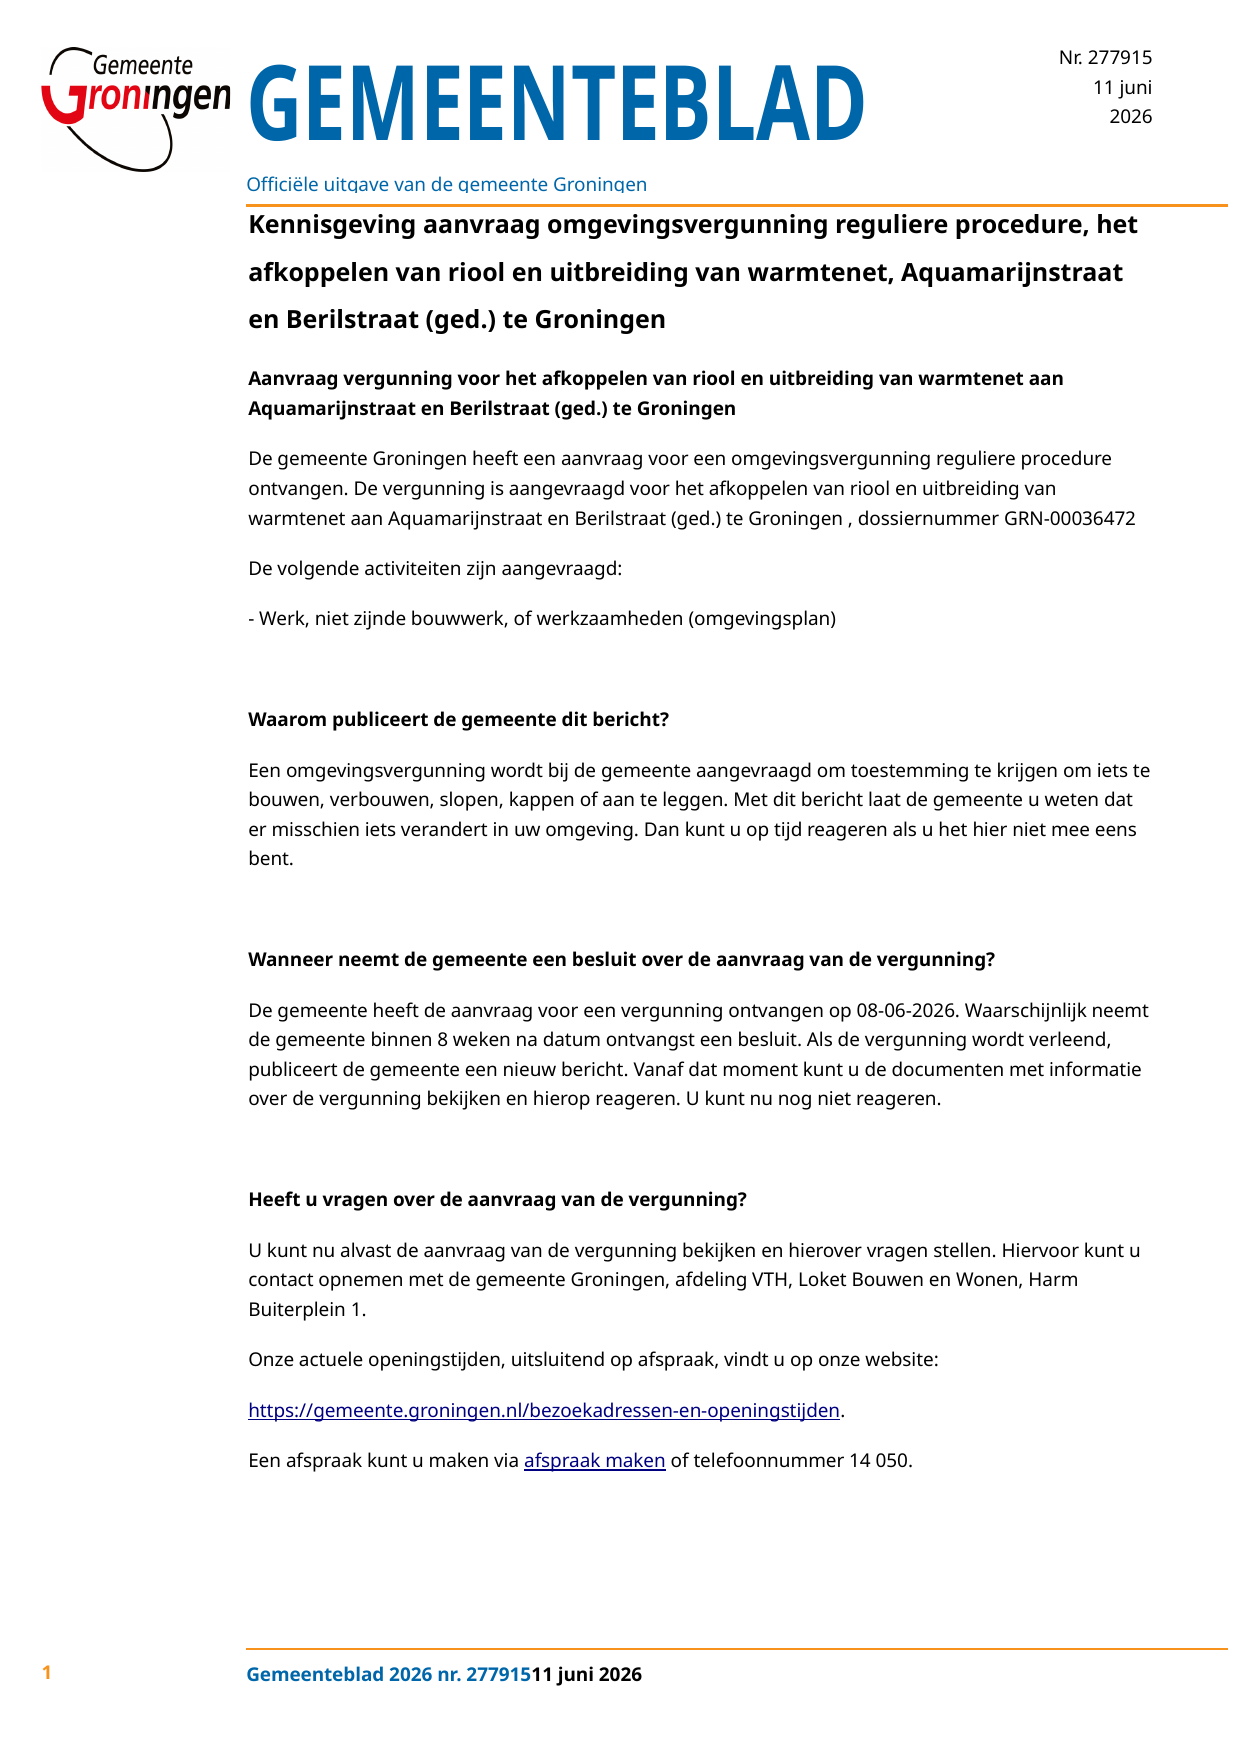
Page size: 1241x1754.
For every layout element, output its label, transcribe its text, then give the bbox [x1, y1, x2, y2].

text https://gemeente.groningen.nl/bezoekadressen-en-openingstijden. [248, 1397, 1152, 1422]
text Waarom publiceert de gemeente dit bericht? [248, 706, 1152, 732]
text De gemeente heeft de aanvraag voor een vergunning ontvangen op 08-06-2026. Waarschijnlijk neemt de gemeente binnen 8 weken na datum ontvangst een besluit. Als de vergunning wordt verleend, publiceert de gemeente een nieuw bericht. Vanaf dat moment kunt u de documenten met informatie over de vergunning bekijken en hierop reageren. U kunt nu nog niet reageren. [248, 997, 1152, 1111]
picture [41, 47, 231, 172]
text De volgende activiteiten zijn aangevraagd: [248, 555, 1152, 581]
text Kennisgeving aanvraag omgevingsvergunning reguliere procedure, het afkoppelen van riool en uitbreiding van warmtenet, Aquamarijnstraat en Berilstraat (ged.) te Groningen [248, 207, 1152, 336]
text Wanneer neemt de gemeente een besluit over de aanvraag van de vergunning? [248, 946, 1152, 972]
text Aanvraag vergunning voor het afkoppelen van riool en uitbreiding van warmtenet aan Aquamarijnstraat en Berilstraat (ged.) te Groningen [248, 366, 1152, 421]
text - Werk, niet zijnde bouwwerk, of werkzaamheden (omgevingsplan) [248, 606, 1152, 631]
text U kunt nu alvast de aanvraag van de vergunning bekijken en hierover vragen stellen. Hiervoor kunt u contact opnemen met de gemeente Groningen, afdeling VTH, Loket Bouwen en Wonen, Harm Buiterplein 1. [248, 1237, 1152, 1322]
text Een omgevingsvergunning wordt bij de gemeente aangevraagd om toestemming te krijgen om iets te bouwen, verbouwen, slopen, kappen of aan te leggen. Met dit bericht laat de gemeente u weten dat er misschien iets verandert in uw omgeving. Dan kunt u op tijd reageren als u het hier niet mee eens bent. [248, 757, 1152, 871]
text Een afspraak kunt u maken via afspraak maken of telefoonnummer 14 050. [248, 1447, 1152, 1473]
text Onze actuele openingstijden, uitsluitend op afspraak, vindt u op onze website: [248, 1346, 1152, 1372]
text Heeft u vragen over de aanvraag van de vergunning? [248, 1186, 1152, 1212]
text De gemeente Groningen heeft een aanvraag voor een omgevingsvergunning reguliere procedure ontvangen. De vergunning is aangevraagd voor het afkoppelen van riool en uitbreiding van warmtenet aan Aquamarijnstraat en Berilstraat (ged.) te Groningen , dossiernummer GRN-00036472 [248, 446, 1152, 530]
